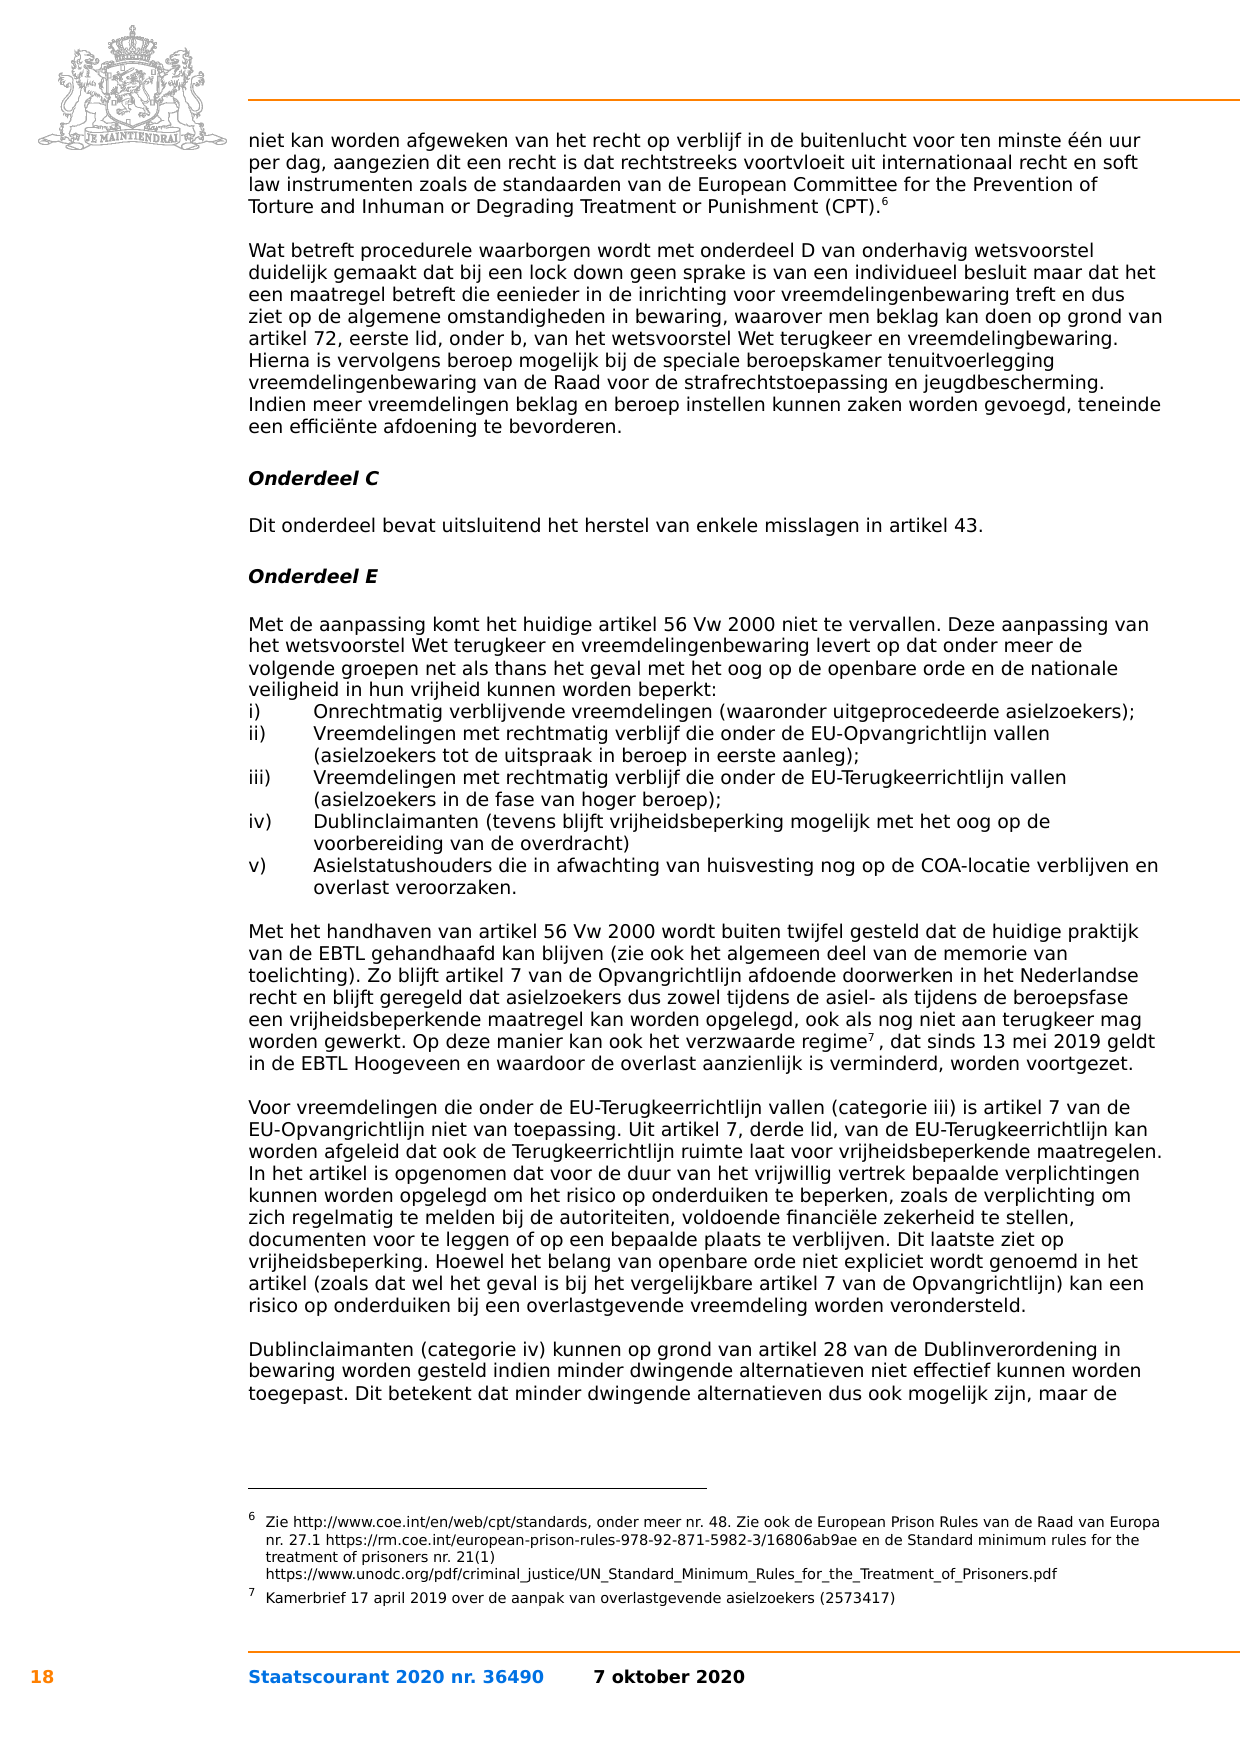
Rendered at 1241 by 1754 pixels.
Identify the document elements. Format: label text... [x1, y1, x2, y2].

text Met het handhaven van artikel 56 Vw 2000 wordt buiten twijfel gesteld dat de huidige praktijk van de EBTL gehandhaafd kan blijven (zie ook het algemeen deel van de memorie van toelichting). Zo blijft artikel 7 van de Opvangrichtlijn afdoende doorwerken in het Nederlandse recht en blijft geregeld dat asielzoekers dus zowel tijdens de asiel- als tijdens de beroepsfase een vrijheidsbeperkende maatregel kan worden opgelegd, ook als nog niet aan terugkeer mag worden gewerkt. Op deze manier kan ook het verzwaarde regime, dat sinds 13 mei 2019 geldt in de EBTL Hoogeveen en waardoor de overlast aanzienlijk is verminderd, worden voortgezet. [248, 921, 1163, 1075]
text iv) Dublinclaimanten (tevens blijft vrijheidsbeperking mogelijk met het oog op de voorbereiding van de overdracht) [248, 811, 1163, 855]
text Wat betreft procedurele waarborgen wordt met onderdeel D van onderhavig wetsvoorstel duidelijk gemaakt dat bij een lock down geen sprake is van een individueel besluit maar dat het een maatregel betreft die eenieder in de inrichting voor vreemdelingenbewaring treft en dus ziet op de algemene omstandigheden in bewaring, waarover men beklag kan doen op grond van artikel 72, eerste lid, onder b, van het wetsvoorstel Wet terugkeer en vreemdelingbewaring. Hierna is vervolgens beroep mogelijk bij de speciale beroepskamer tenuitvoerlegging vreemdelingenbewaring van de Raad voor de strafrechtstoepassing en jeugdbescherming. Indien meer vreemdelingen beklag en beroep instellen kunnen zaken worden gevoegd, teneinde een efficiënte afdoening te bevorderen. [248, 240, 1163, 437]
text Kamerbrief 17 april 2019 over de aanpak van overlastgevende asielzoekers (2573417) [248, 1586, 1163, 1608]
text v) Asielstatushouders die in afwachting van huisvesting nog op de COA-locatie verblijven en overlast veroorzaken. [248, 855, 1163, 899]
subtitle Onderdeel C [248, 467, 1163, 489]
text Zie http://www.coe.int/en/web/cpt/standards, onder meer nr. 48. Zie ook de European Prison Rules van de Raad van Europa nr. 27.1 https://rm.coe.int/european-prison-rules-978-92-871-5982-3/16806ab9ae en de Standard minimum rules for the treatment of prisoners nr. 21(1) https://www.unodc.org/pdf/criminal_justice/UN_Standard_Minimum_Rules_for_the_Treatment_of_Prisoners.pdf [248, 1510, 1163, 1583]
text Met de aanpassing komt het huidige artikel 56 Vw 2000 niet te vervallen. Deze aanpassing van het wetsvoorstel Wet terugkeer en vreemdelingenbewaring levert op dat onder meer de volgende groepen net als thans het geval met het oog op de openbare orde en de nationale veiligheid in hun vrijheid kunnen worden beperkt: [248, 613, 1163, 701]
subtitle Onderdeel E [248, 566, 1163, 588]
picture [38, 25, 227, 150]
text iii) Vreemdelingen met rechtmatig verblijf die onder de EU-Terugkeerrichtlijn vallen (asielzoekers in de fase van hoger beroep); [248, 767, 1163, 811]
text Voor vreemdelingen die onder de EU-Terugkeerrichtlijn vallen (categorie iii) is artikel 7 van de EU-Opvangrichtlijn niet van toepassing. Uit artikel 7, derde lid, van de EU-Terugkeerrichtlijn kan worden afgeleid dat ook de Terugkeerrichtlijn ruimte laat voor vrijheidsbeperkende maatregelen. In het artikel is opgenomen dat voor de duur van het vrijwillig vertrek bepaalde verplichtingen kunnen worden opgelegd om het risico op onderduiken te beperken, zoals de verplichting om zich regelmatig te melden bij de autoriteiten, voldoende financiële zekerheid te stellen, documenten voor te leggen of op een bepaalde plaats te verblijven. Dit laatste ziet op vrijheidsbeperking. Hoewel het belang van openbare orde niet expliciet wordt genoemd in het artikel (zoals dat wel het geval is bij het vergelijkbare artikel 7 van de Opvangrichtlijn) kan een risico op onderduiken bij een overlastgevende vreemdeling worden verondersteld. [248, 1097, 1163, 1317]
text niet kan worden afgeweken van het recht op verblijf in de buitenlucht voor ten minste één uur per dag, aangezien dit een recht is dat rechtstreeks voortvloeit uit internationaal recht en soft law instrumenten zoals de standaarden van de European Committee for the Prevention of Torture and Inhuman or Degrading Treatment or Punishment (CPT). [248, 130, 1163, 218]
text i) Onrechtmatig verblijvende vreemdelingen (waaronder uitgeprocedeerde asielzoekers); [248, 701, 1163, 723]
text Dit onderdeel bevat uitsluitend het herstel van enkele misslagen in artikel 43. [248, 514, 1163, 536]
text ii) Vreemdelingen met rechtmatig verblijf die onder de EU-Opvangrichtlijn vallen (asielzoekers tot de uitspraak in beroep in eerste aanleg); [248, 723, 1163, 767]
text Dublinclaimanten (categorie iv) kunnen op grond van artikel 28 van de Dublinverordening in bewaring worden gesteld indien minder dwingende alternatieven niet effectief kunnen worden toegepast. Dit betekent dat minder dwingende alternatieven dus ook mogelijk zijn, maar de [248, 1338, 1163, 1404]
